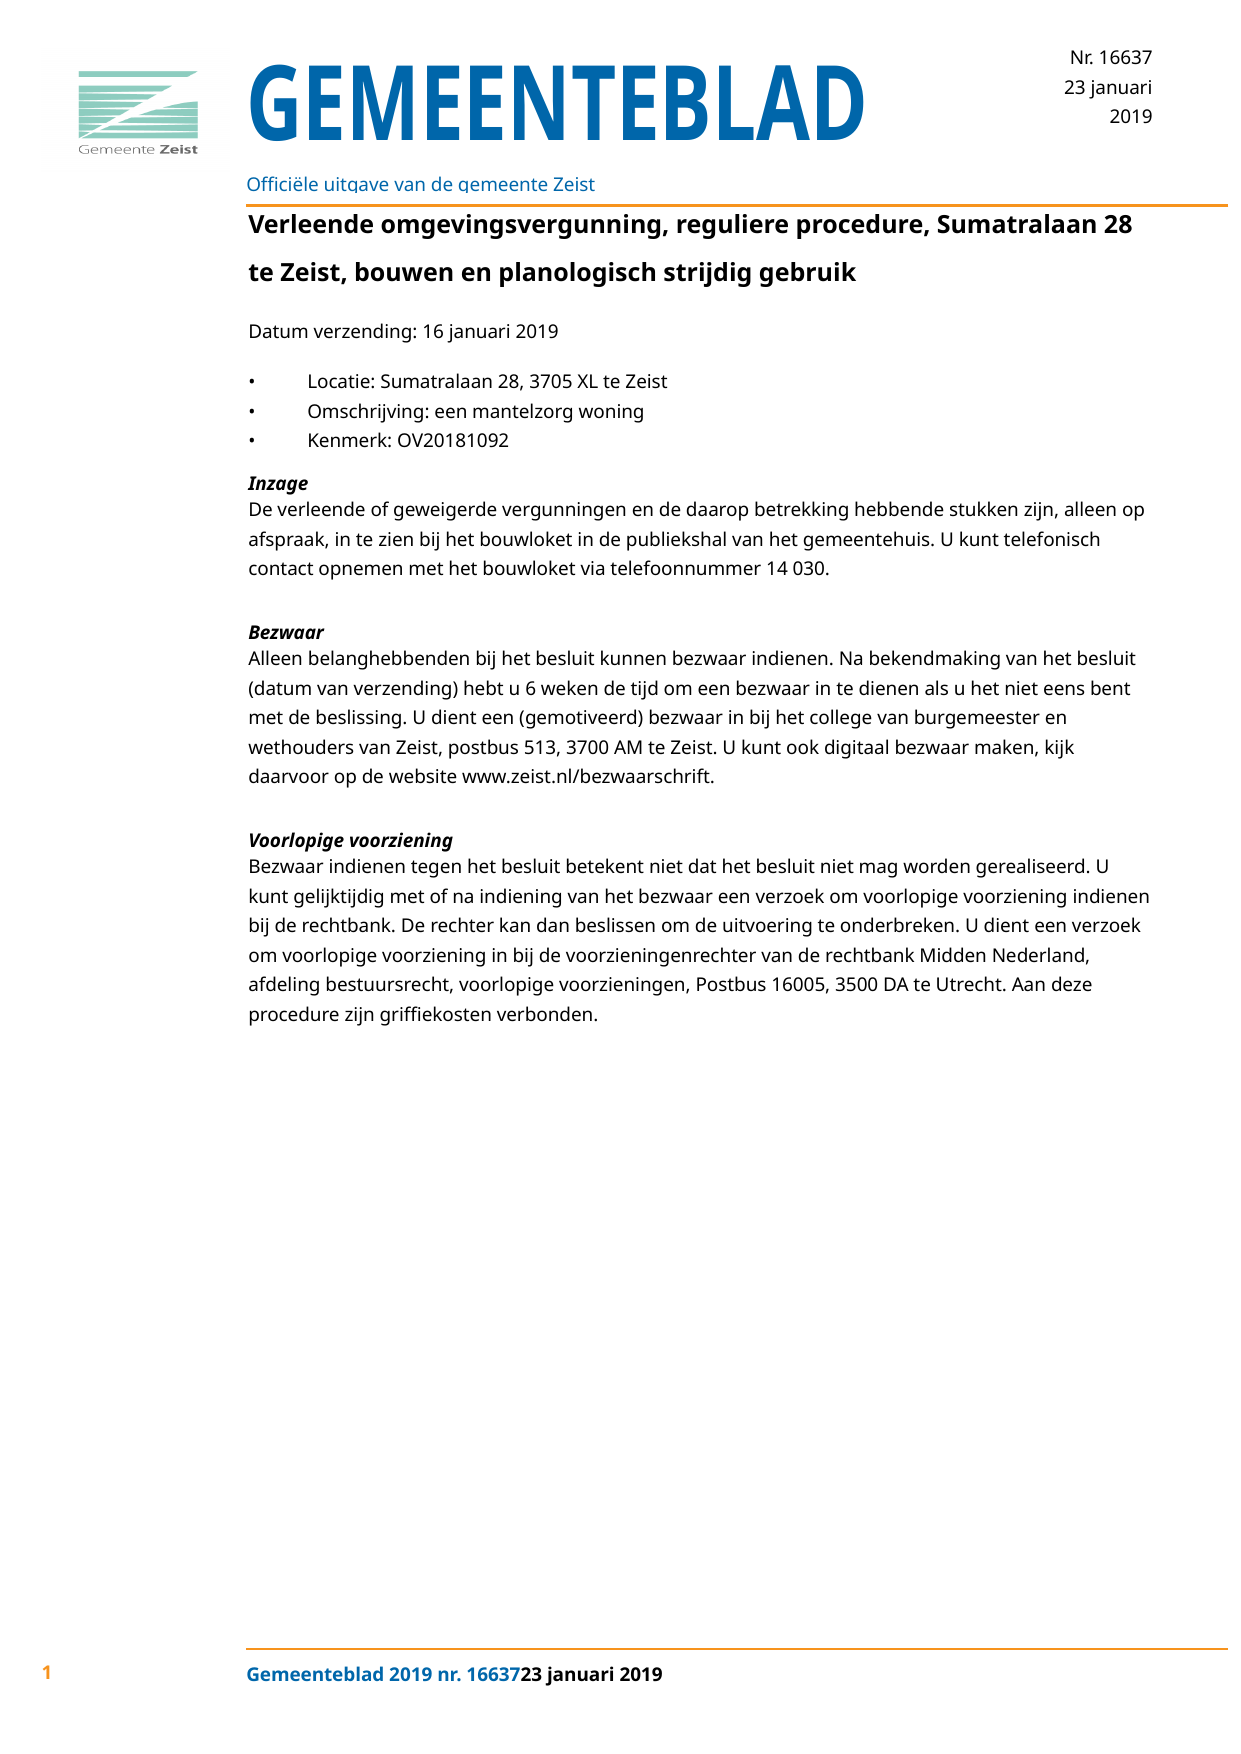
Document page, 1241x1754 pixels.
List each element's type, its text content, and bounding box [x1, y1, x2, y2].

list Kenmerk: OV20181092 [248, 427, 1152, 453]
list Locatie: Sumatralaan 28, 3705 XL te Zeist [248, 368, 1152, 394]
text Inzage [248, 471, 1152, 496]
list Omschrijving: een mantelzorg woning [248, 398, 1152, 424]
text Alleen belanghebbenden bij het besluit kunnen bezwaar indienen. Na bekendmaking van het besluit (datum van verzending) hebt u 6 weken de tijd om een bezwaar in te dienen als u het niet eens bent met de beslissing. U dient een (gemotiveerd) bezwaar in bij het college van burgemeester en wethouders van Zeist, postbus 513, 3700 AM te Zeist. U kunt ook digitaal bezwaar maken, kijk daarvoor op de website www.zeist.nl/bezwaarschrift. [248, 645, 1152, 789]
text Voorlopige voorziening [248, 827, 1152, 853]
text Verleende omgevingsvergunning, reguliere procedure, Sumatralaan 28 te Zeist, bouwen en planologisch strijdig gebruik [248, 207, 1152, 288]
text Bezwaar indienen tegen het besluit betekent niet dat het besluit niet mag worden gerealiseerd. U kunt gelijktijdig met of na indiening van het bezwaar een verzoek om voorlopige voorziening indienen bij de rechtbank. De rechter kan dan beslissen om de uitvoering te onderbreken. U dient een verzoek om voorlopige voorziening in bij de voorzieningenrechter van de rechtbank Midden Nederland, afdeling bestuursrecht, voorlopige voorzieningen, Postbus 16005, 3500 DA te Utrecht. Aan deze procedure zijn griffiekosten verbonden. [248, 853, 1152, 1027]
text Bezwaar [248, 619, 1152, 645]
text Datum verzending: 16 januari 2019 [248, 318, 1152, 344]
text De verleende of geweigerde vergunningen en de daarop betrekking hebbende stukken zijn, alleen op afspraak, in te zien bij het bouwloket in de publiekshal van het gemeentehuis. U kunt telefonisch contact opnemen met het bouwloket via telefoonnummer 14 030. [248, 496, 1152, 581]
picture [41, 47, 231, 172]
